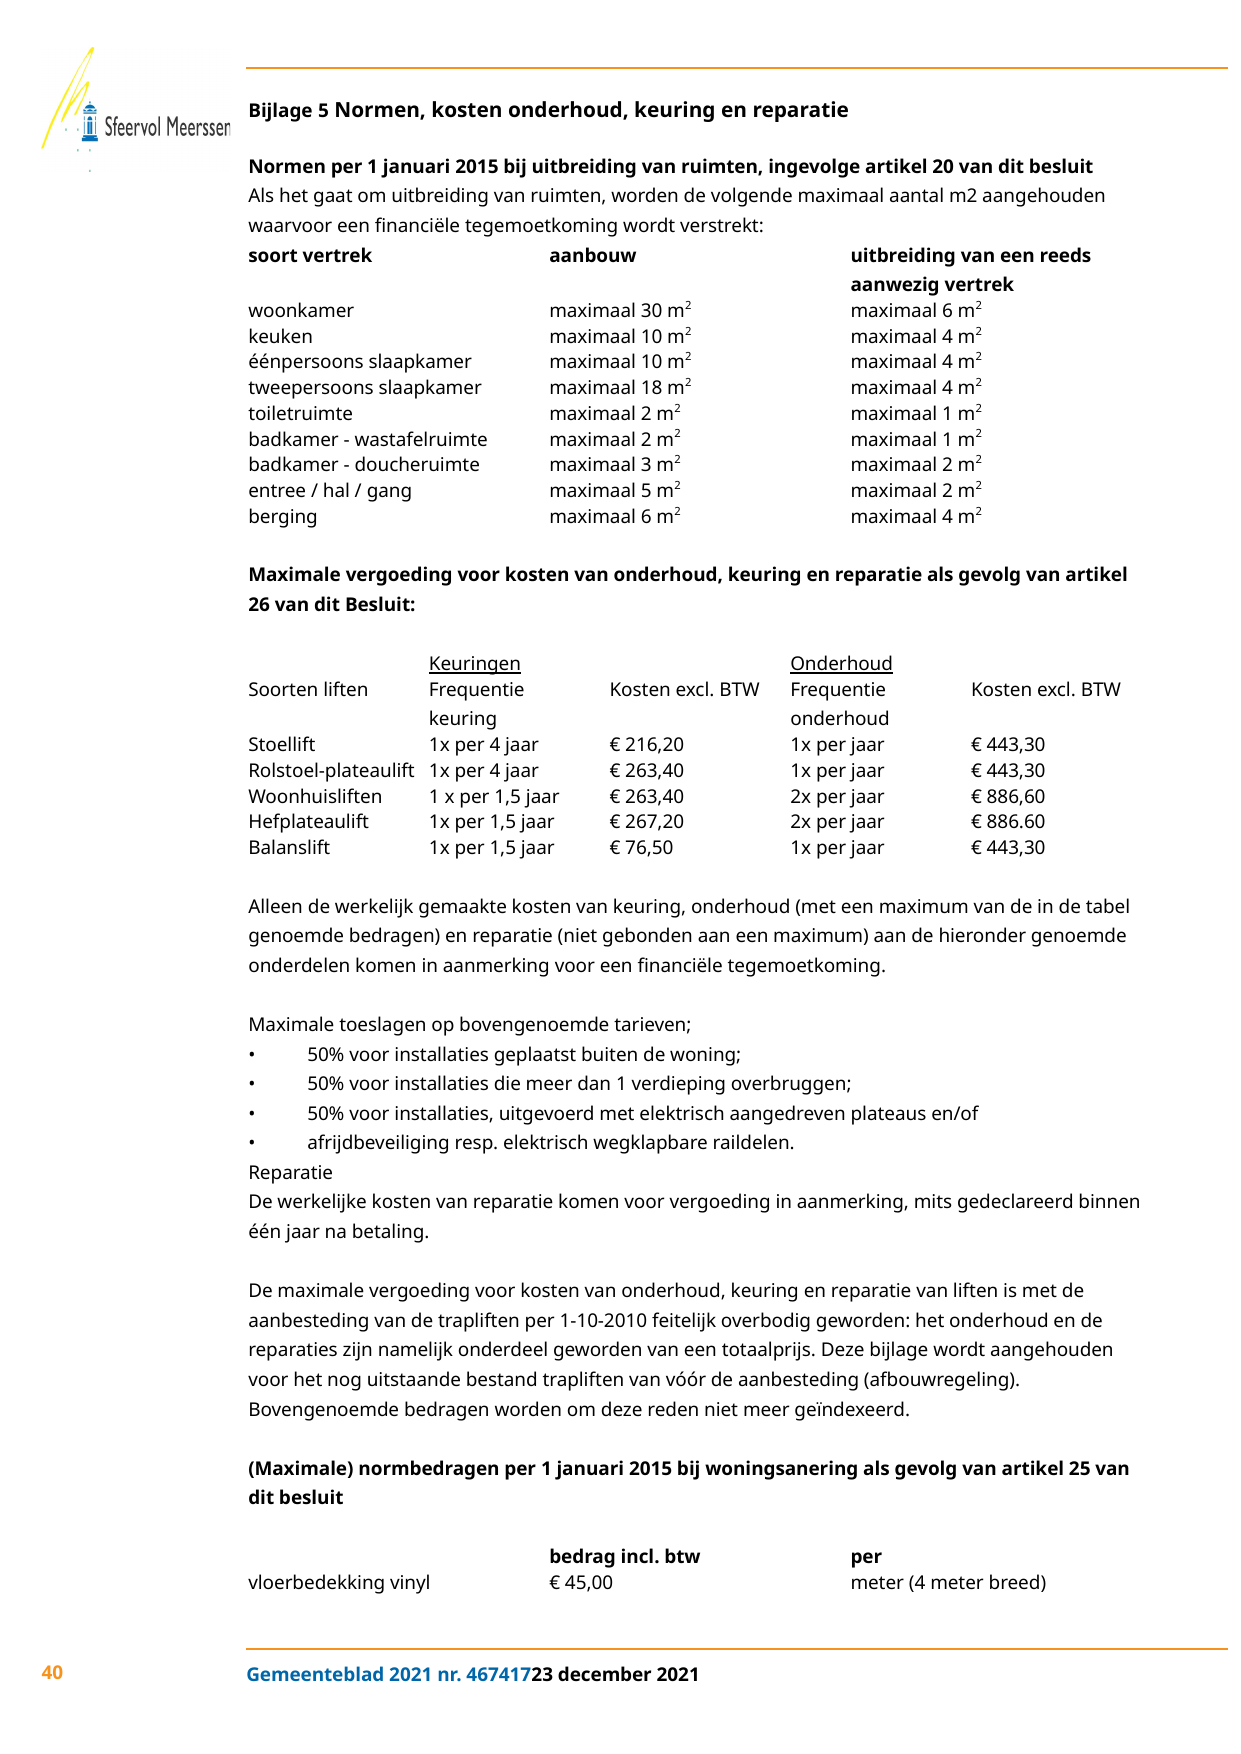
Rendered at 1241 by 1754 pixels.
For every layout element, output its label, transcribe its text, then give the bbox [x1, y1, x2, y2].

table_cell € 886.60 [971, 809, 1152, 834]
table_cell meter (4 meter breed) [850, 1570, 1152, 1595]
list afrijdbeveiliging resp. elektrisch wegklapbare raildelen. [248, 1129, 1152, 1155]
table_cell 1x per jaar [790, 731, 971, 757]
table_cell toiletruimte [248, 400, 549, 426]
table_cell Rolstoel-plateaulift [248, 757, 429, 783]
list 50% voor installaties die meer dan 1 verdieping overbruggen; [248, 1070, 1152, 1096]
table_cell maximaal 4 m2 [850, 374, 1152, 400]
table_cell woonkamer [248, 297, 549, 323]
table_cell € 443,30 [971, 834, 1152, 860]
table_cell 2x per jaar [790, 809, 971, 834]
table_cell Hefplateaulift [248, 809, 429, 834]
table_cell maximaal 2 m2 [850, 477, 1152, 503]
text Normen per 1 januari 2015 bij uitbreiding van ruimten, ingevolge artikel 20 van dit besluit [248, 153, 1152, 179]
table_cell maximaal 4 m2 [850, 503, 1152, 529]
table_cell € 263,40 [609, 783, 790, 808]
table_cell 1 x per 1,5 jaar [429, 783, 609, 808]
table_cell tweepersoons slaapkamer [248, 374, 549, 400]
table_cell maximaal 2 m2 [549, 426, 850, 451]
table_header bedrag incl. btw [549, 1544, 850, 1569]
table_cell Kosten excl. BTW [609, 676, 790, 731]
table_cell € 443,30 [971, 731, 1152, 757]
text Alleen de werkelijk gemaakte kosten van keuring, onderhoud (met een maximum van de in de tabel genoemde bedragen) en reparatie (niet gebonden aan een maximum) aan de hieronder genoemde onderdelen komen in aanmerking voor een financiële tegemoetkoming. [248, 893, 1152, 978]
table_header [248, 1544, 549, 1569]
table_header Onderhoud [790, 650, 1152, 676]
table_cell € 216,20 [609, 731, 790, 757]
table_cell 1x per 4 jaar [429, 757, 609, 783]
table_cell 2x per jaar [790, 783, 971, 808]
text Bijlage 5 Normen, kosten onderhoud, keuring en reparatie [248, 95, 1152, 123]
table_cell Stoellift [248, 731, 429, 757]
table_cell 1x per 4 jaar [429, 731, 609, 757]
table_cell 1x per 1,5 jaar [429, 809, 609, 834]
table_cell € 886,60 [971, 783, 1152, 808]
table_cell € 45,00 [549, 1570, 850, 1595]
table_cell maximaal 2 m2 [850, 451, 1152, 477]
text De maximale vergoeding voor kosten van onderhoud, keuring en reparatie van liften is met de aanbesteding van de trapliften per 1-10-2010 feitelijk overbodig geworden: het onderhoud en de reparaties zijn namelijk onderdeel geworden van een totaalprijs. Deze bijlage wordt aangehouden voor het nog uitstaande bestand trapliften van vóór de aanbesteding (afbouwregeling). Bovengenoemde bedragen worden om deze reden niet meer geïndexeerd. [248, 1277, 1152, 1421]
table_cell Kosten excl. BTW [971, 676, 1152, 731]
table_cell maximaal 10 m2 [549, 349, 850, 374]
table_cell berging [248, 503, 549, 529]
table_cell maximaal 6 m2 [850, 297, 1152, 323]
table_cell badkamer - doucheruimte [248, 451, 549, 477]
table_cell maximaal 4 m2 [850, 323, 1152, 348]
list 50% voor installaties geplaatst buiten de woning; [248, 1041, 1152, 1066]
table_header soort vertrek [248, 242, 549, 297]
table_cell maximaal 18 m2 [549, 374, 850, 400]
table_cell 1x per jaar [790, 834, 971, 860]
text (Maximale) normbedragen per 1 januari 2015 bij woningsanering als gevolg van artikel 25 van dit besluit [248, 1455, 1152, 1510]
picture [41, 47, 231, 172]
table_cell entree / hal / gang [248, 477, 549, 503]
table_cell badkamer - wastafelruimte [248, 426, 549, 451]
table_cell € 263,40 [609, 757, 790, 783]
table_cell maximaal 1 m2 [850, 400, 1152, 426]
table_cell Frequentie onderhoud [790, 676, 971, 731]
table_header aanbouw [549, 242, 850, 297]
table_cell maximaal 4 m2 [850, 349, 1152, 374]
table_cell maximaal 2 m2 [549, 400, 850, 426]
table_cell € 267,20 [609, 809, 790, 834]
table_cell € 76,50 [609, 834, 790, 860]
table_cell maximaal 5 m2 [549, 477, 850, 503]
list 50% voor installaties, uitgevoerd met elektrisch aangedreven plateaus en/of [248, 1100, 1152, 1126]
table_cell maximaal 30 m2 [549, 297, 850, 323]
table_header Keuringen [429, 650, 790, 676]
table_header [248, 650, 429, 676]
table_cell vloerbedekking vinyl [248, 1570, 549, 1595]
table_cell maximaal 10 m2 [549, 323, 850, 348]
table_header per [850, 1544, 1152, 1569]
table_cell maximaal 3 m2 [549, 451, 850, 477]
text Reparatie [248, 1159, 1152, 1185]
table_cell 1x per jaar [790, 757, 971, 783]
table_cell maximaal 6 m2 [549, 503, 850, 529]
table_cell keuken [248, 323, 549, 348]
table_cell € 443,30 [971, 757, 1152, 783]
table_cell Frequentie keuring [429, 676, 609, 731]
table_cell maximaal 1 m2 [850, 426, 1152, 451]
table_header uitbreiding van een reeds aanwezig vertrek [850, 242, 1152, 297]
table_cell Woonhuisliften [248, 783, 429, 808]
text Maximale vergoeding voor kosten van onderhoud, keuring en reparatie als gevolg van artikel 26 van dit Besluit: [248, 561, 1152, 617]
table_cell 1x per 1,5 jaar [429, 834, 609, 860]
table_cell Balanslift [248, 834, 429, 860]
text De werkelijke kosten van reparatie komen voor vergoeding in aanmerking, mits gedeclareerd binnen één jaar na betaling. [248, 1189, 1152, 1244]
table_cell Soorten liften [248, 676, 429, 731]
text Maximale toeslagen op bovengenoemde tarieven; [248, 1011, 1152, 1037]
table_cell éénpersoons slaapkamer [248, 349, 549, 374]
text Als het gaat om uitbreiding van ruimten, worden de volgende maximaal aantal m2 aangehouden waarvoor een financiële tegemoetkoming wordt verstrekt: [248, 182, 1152, 238]
